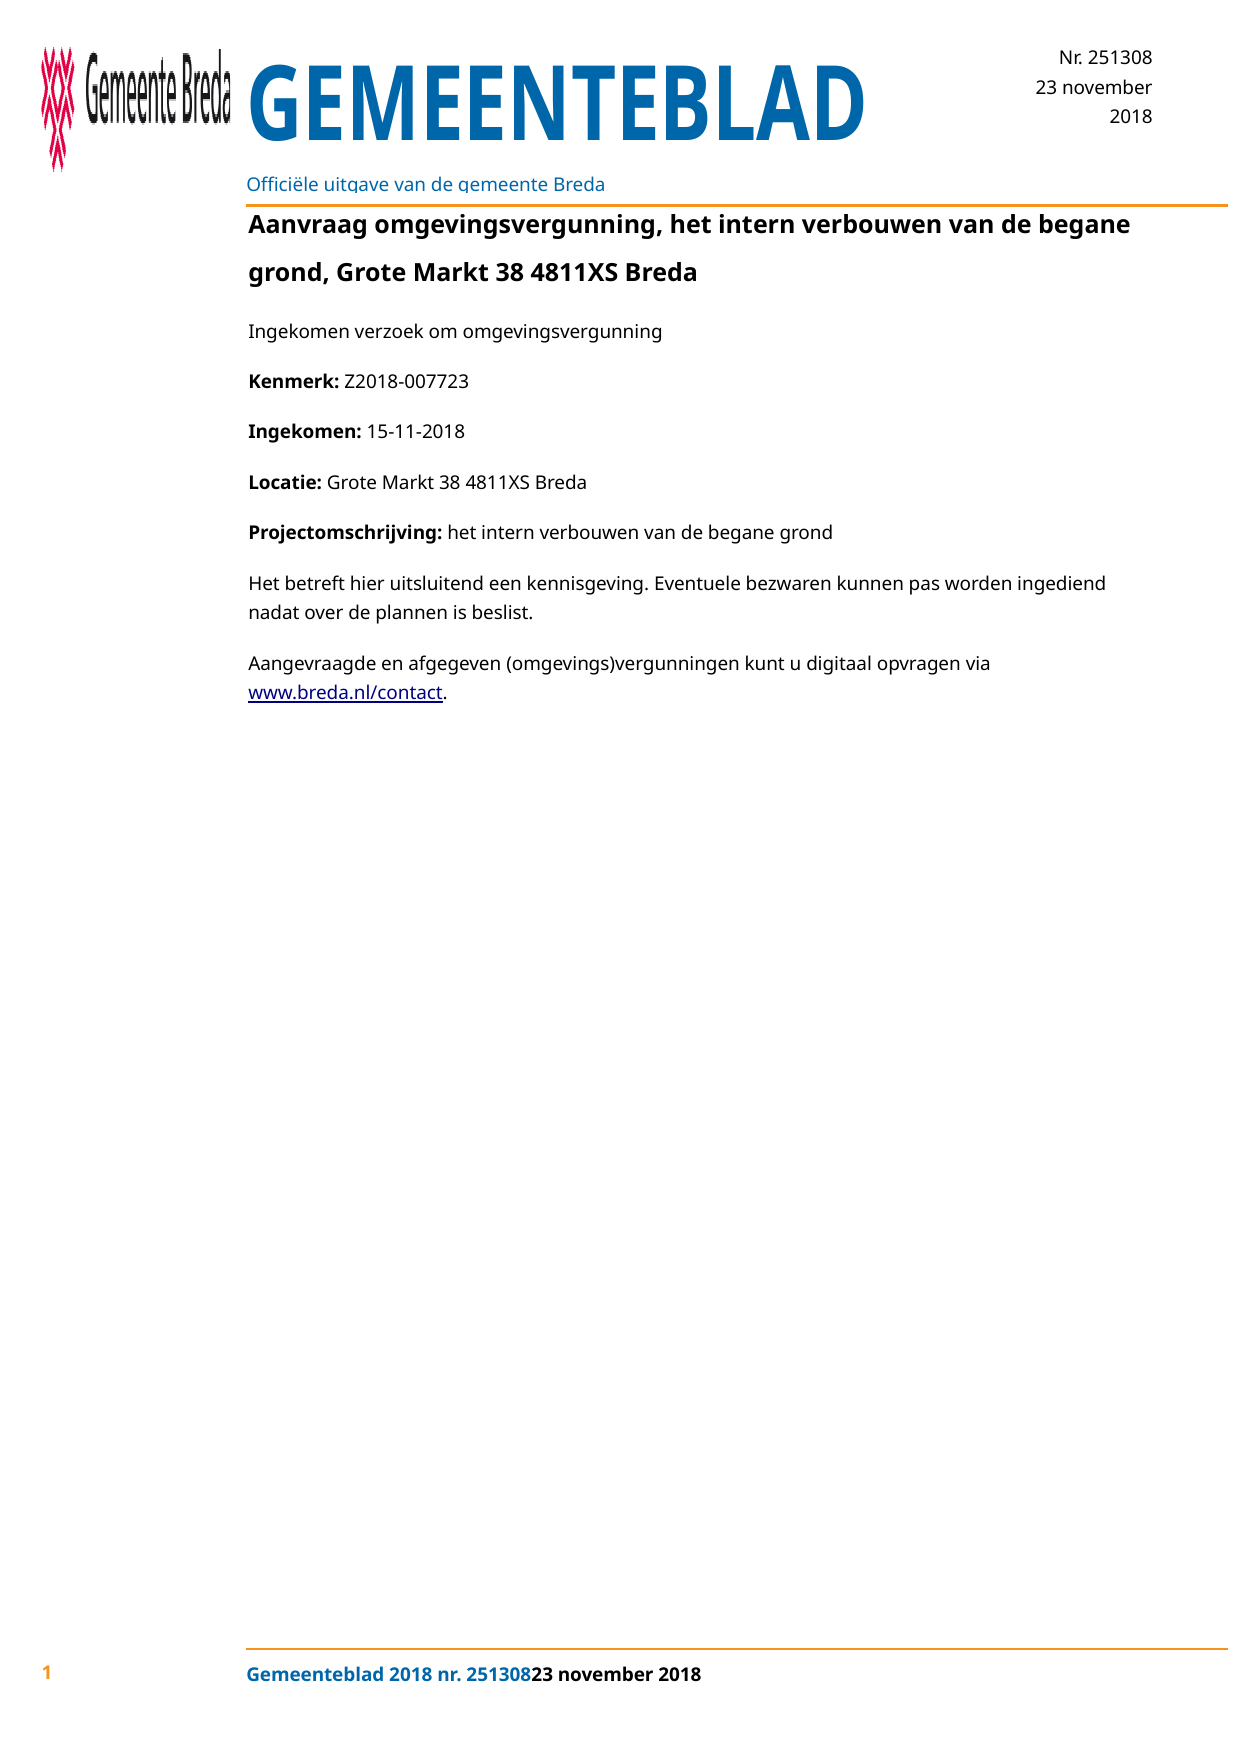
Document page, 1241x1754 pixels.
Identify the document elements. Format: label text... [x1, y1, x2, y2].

text Aangevraagde en afgegeven (omgevings)vergunningen kunt u digitaal opvragen via www.breda.nl/contact. [248, 650, 1152, 705]
text Locatie: Grote Markt 38 4811XS Breda [248, 469, 1152, 495]
text Projectomschrijving: het intern verbouwen van de begane grond [248, 519, 1152, 545]
text Aanvraag omgevingsvergunning, het intern verbouwen van de begane grond, Grote Markt 38 4811XS Breda [248, 207, 1152, 288]
text Ingekomen verzoek om omgevingsvergunning [248, 318, 1152, 344]
text Het betreft hier uitsluitend een kennisgeving. Eventuele bezwaren kunnen pas worden ingediend nadat over de plannen is beslist. [248, 570, 1152, 625]
picture [41, 47, 231, 172]
text Kenmerk: Z2018-007723 [248, 368, 1152, 394]
text Ingekomen: 15-11-2018 [248, 419, 1152, 444]
